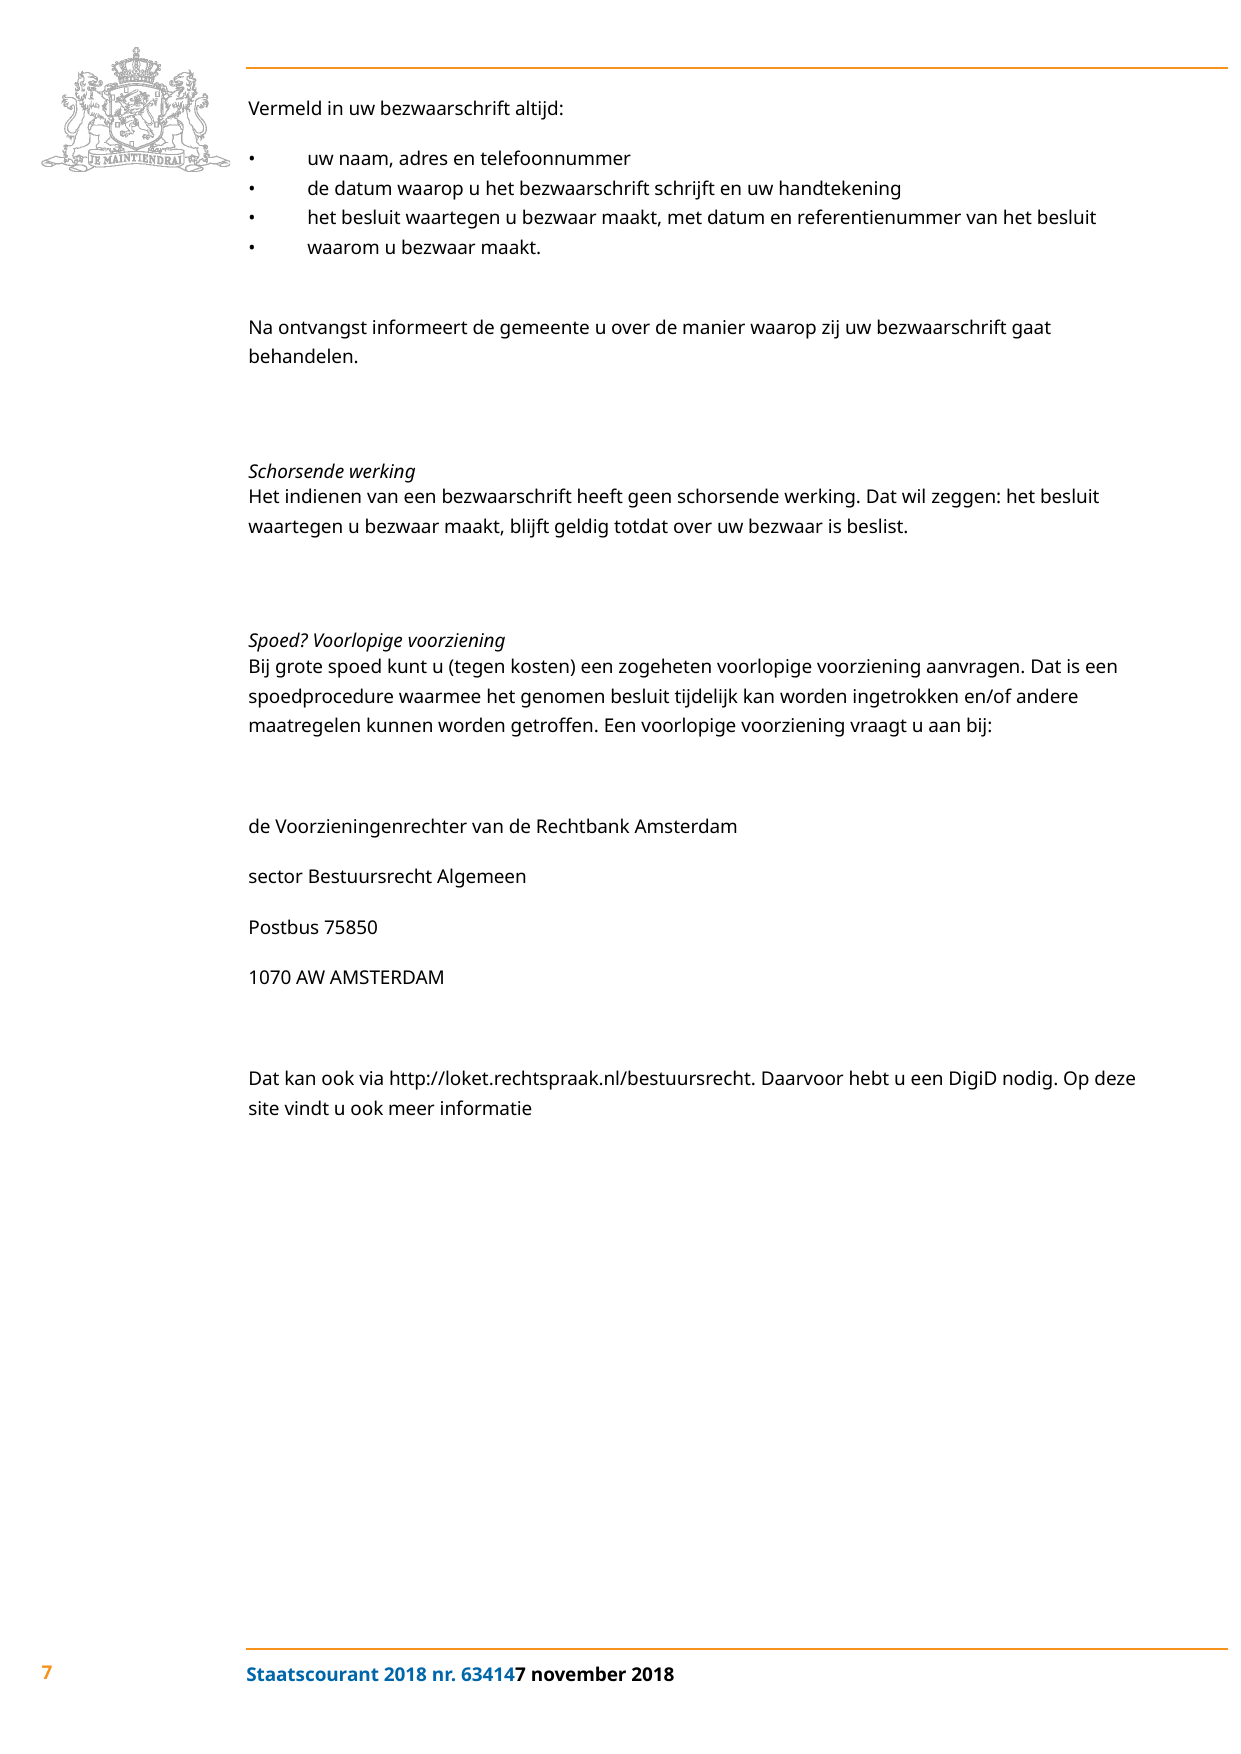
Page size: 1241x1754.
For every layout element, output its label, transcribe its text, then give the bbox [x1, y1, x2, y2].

text Het indienen van een bezwaarschrift heeft geen schorsende werking. Dat wil zeggen: het besluit waartegen u bezwaar maakt, blijft geldig totdat over uw bezwaar is beslist. [248, 484, 1152, 539]
list waarom u bezwaar maakt. [248, 234, 1152, 260]
text 1070 AW AMSTERDAM [248, 964, 1152, 990]
text Postbus 75850 [248, 914, 1152, 940]
text de Voorzieningenrechter van de Rechtbank Amsterdam [248, 813, 1152, 839]
list het besluit waartegen u bezwaar maakt, met datum en referentienummer van het besluit [248, 204, 1152, 230]
picture [41, 47, 231, 172]
text Dat kan ook via http://loket.rechtspraak.nl/bestuursrecht. Daarvoor hebt u een DigiD nodig. Op deze site vindt u ook meer informatie [248, 1065, 1152, 1121]
text Schorsende werking [248, 458, 1152, 484]
text Spoed? Voorlopige voorziening [248, 628, 1152, 653]
list de datum waarop u het bezwaarschrift schrijft en uw handtekening [248, 175, 1152, 201]
text Bij grote spoed kunt u (tegen kosten) een zogeheten voorlopige voorziening aanvragen. Dat is een spoedprocedure waarmee het genomen besluit tijdelijk kan worden ingetrokken en/of andere maatregelen kunnen worden getroffen. Een voorlopige voorziening vraagt u aan bij: [248, 653, 1152, 738]
list uw naam, adres en telefoonnummer [248, 145, 1152, 171]
text sector Bestuursrecht Algemeen [248, 864, 1152, 889]
text Na ontvangst informeert de gemeente u over de manier waarop zij uw bezwaarschrift gaat behandelen. [248, 314, 1152, 369]
text Vermeld in uw bezwaarschrift altijd: [248, 95, 1152, 121]
